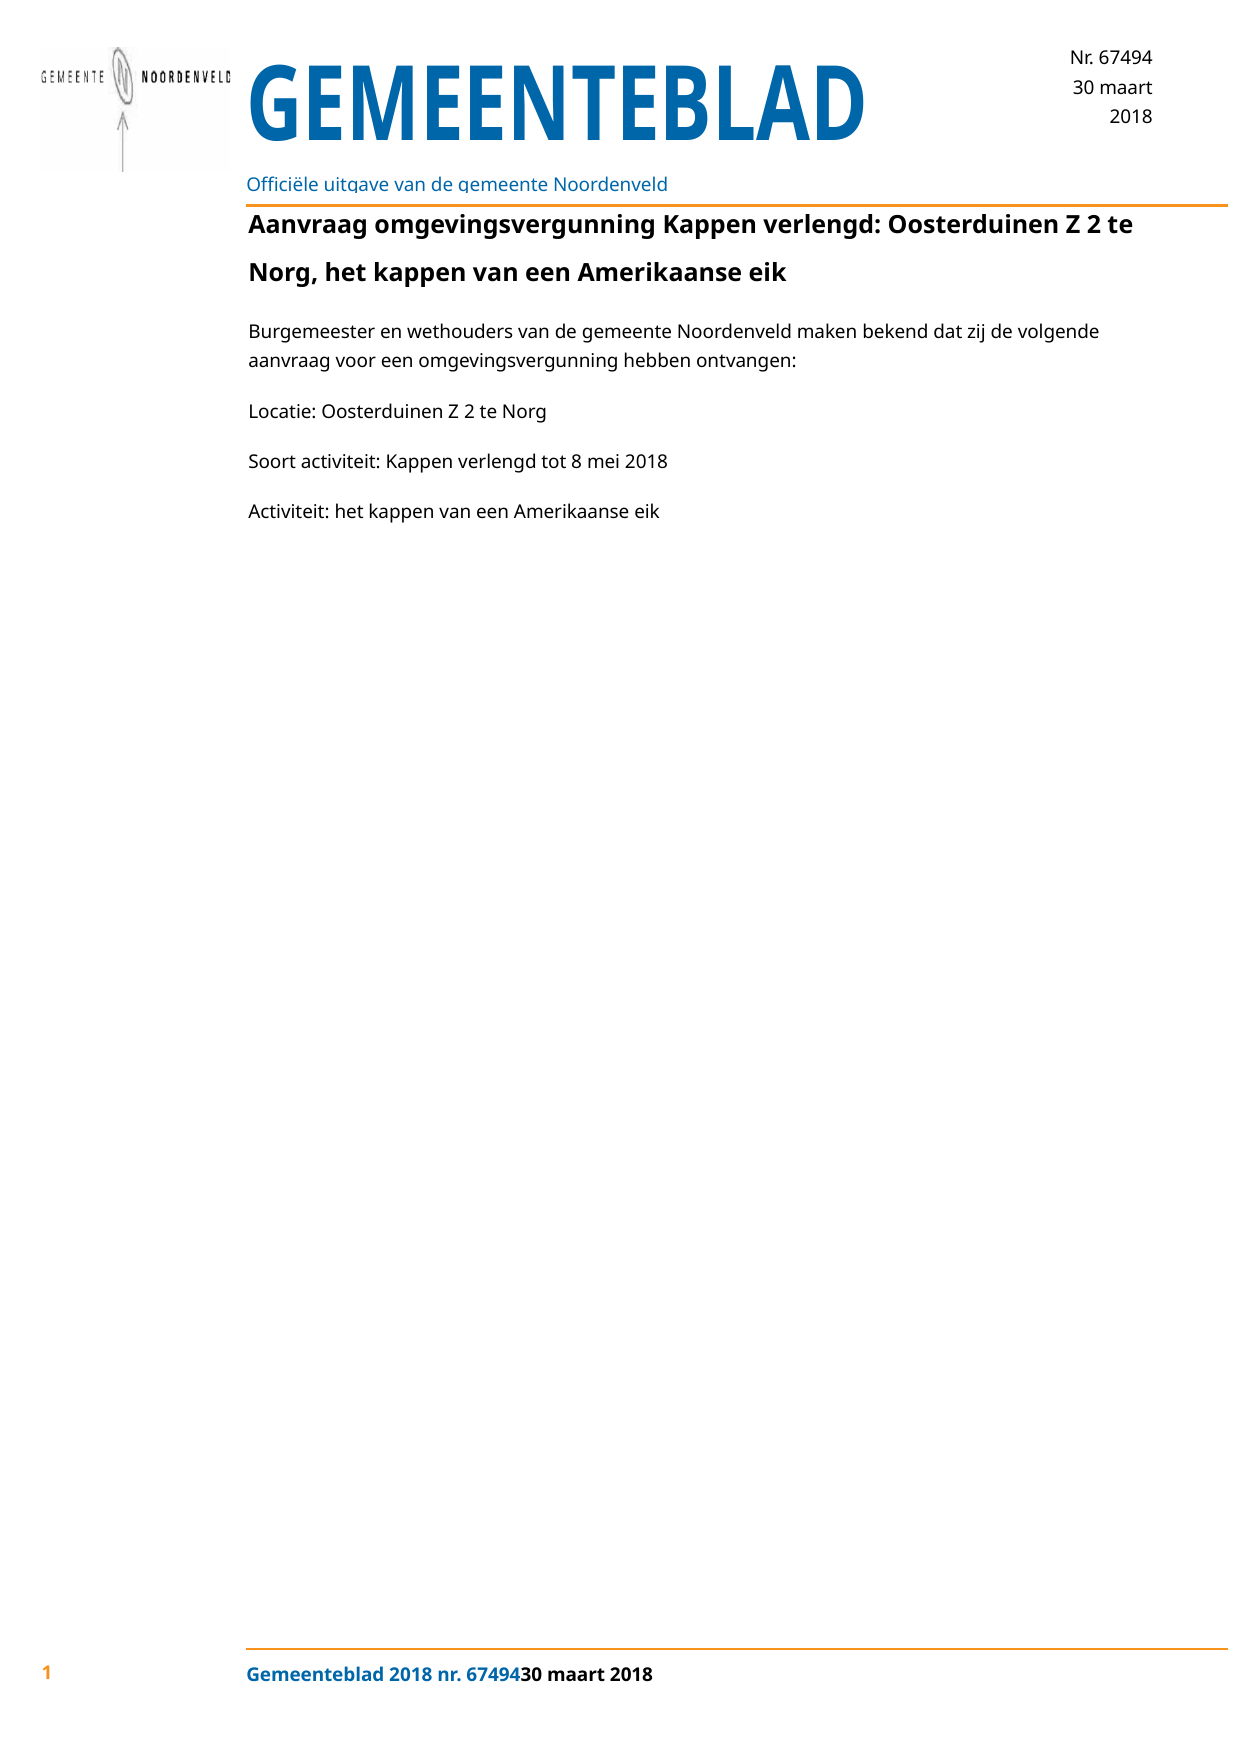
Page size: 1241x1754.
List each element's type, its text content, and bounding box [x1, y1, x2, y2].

text Aanvraag omgevingsvergunning Kappen verlengd: Oosterduinen Z 2 te Norg, het kappen van een Amerikaanse eik [248, 207, 1152, 288]
text Burgemeester en wethouders van de gemeente Noordenveld maken bekend dat zij de volgende aanvraag voor een omgevingsvergunning hebben ontvangen: [248, 318, 1152, 373]
text Soort activiteit: Kappen verlengd tot 8 mei 2018 [248, 448, 1152, 474]
text Locatie: Oosterduinen Z 2 te Norg [248, 398, 1152, 424]
text Activiteit: het kappen van een Amerikaanse eik [248, 499, 1152, 524]
picture [41, 47, 231, 172]
